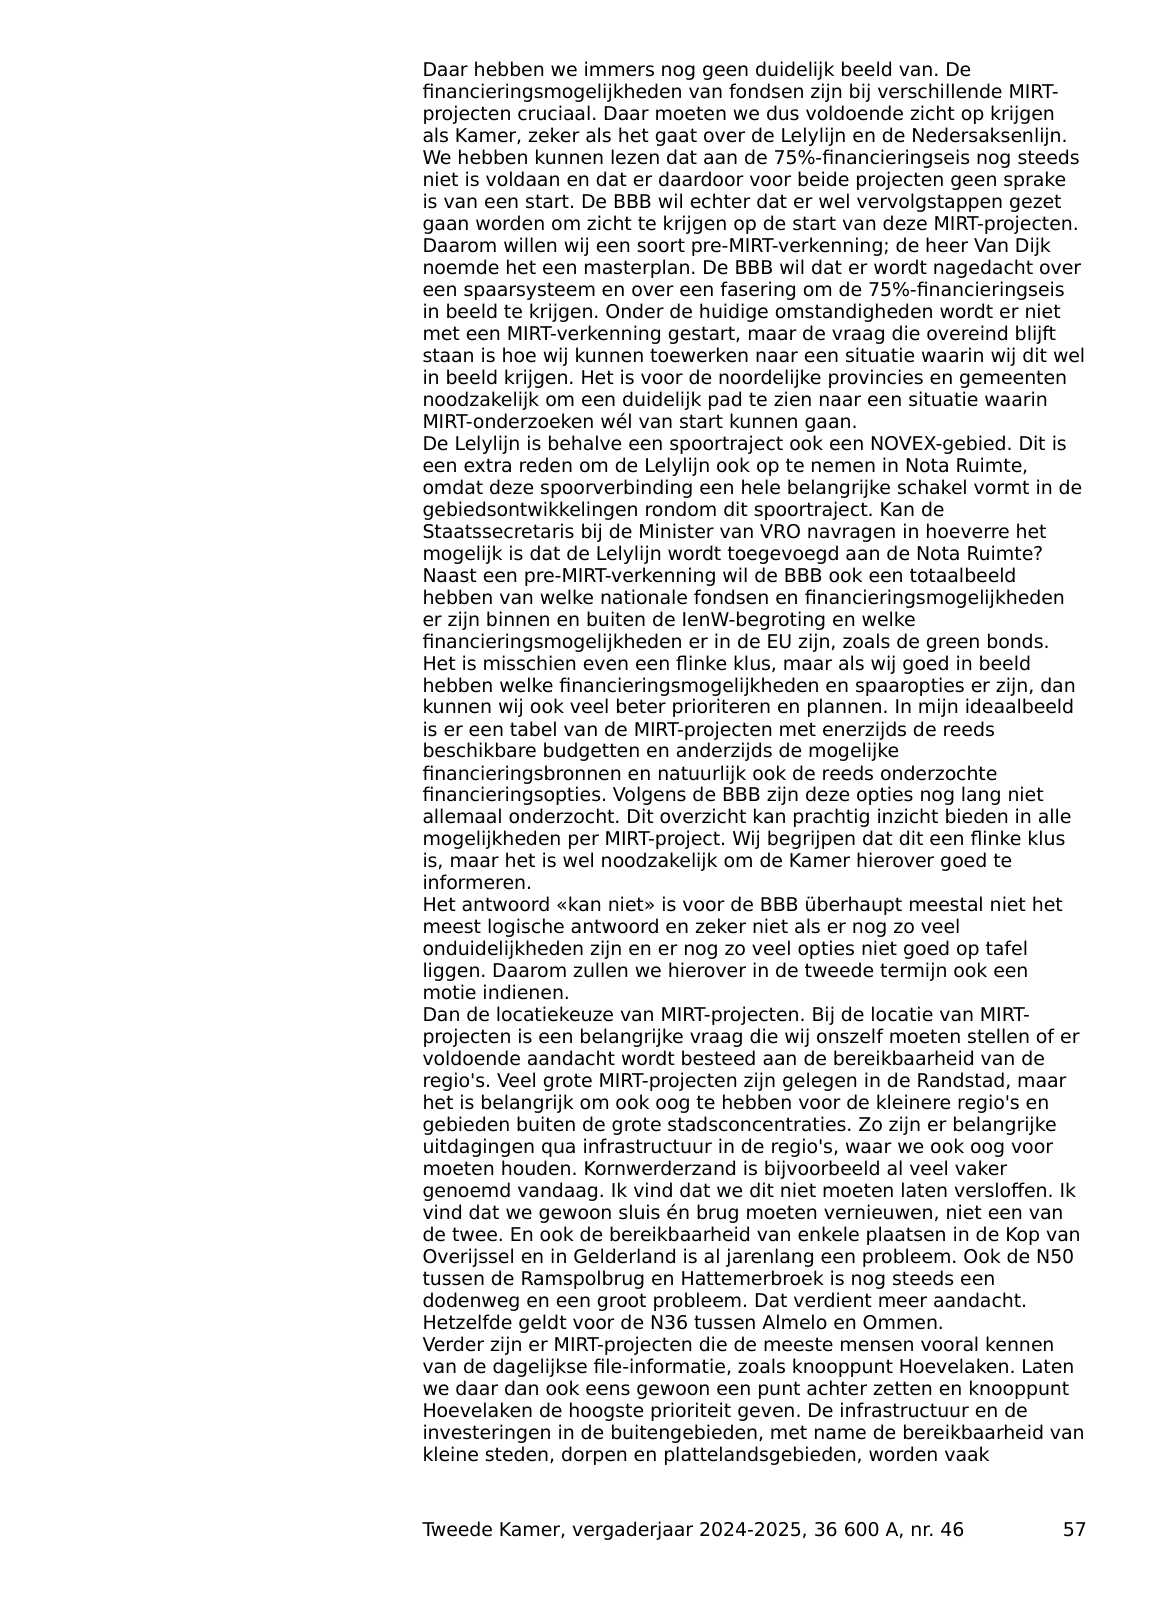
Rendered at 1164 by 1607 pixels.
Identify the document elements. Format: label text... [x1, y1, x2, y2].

text Naast een pre-MIRT-verkenning wil de BBB ook een totaalbeeld hebben van welke nationale fondsen en financieringsmogelijkheden er zijn binnen en buiten de IenW-begroting en welke financieringsmogelijkheden er in de EU zijn, zoals de green bonds. Het is misschien even een flinke klus, maar als wij goed in beeld hebben welke financieringsmogelijkheden en spaaropties er zijn, dan kunnen wij ook veel beter prioriteren en plannen. In mijn ideaalbeeld is er een tabel van de MIRT-projecten met enerzijds de reeds beschikbare budgetten en anderzijds de mogelijke financieringsbronnen en natuurlijk ook de reeds onderzochte financieringsopties. Volgens de BBB zijn deze opties nog lang niet allemaal onderzocht. Dit overzicht kan prachtig inzicht bieden in alle mogelijkheden per MIRT-project. Wij begrijpen dat dit een flinke klus is, maar het is wel noodzakelijk om de Kamer hierover goed te informeren. [422, 564, 1087, 894]
text Het antwoord «kan niet» is voor de BBB überhaupt meestal niet het meest logische antwoord en zeker niet als er nog zo veel onduidelijkheden zijn en er nog zo veel opties niet goed op tafel liggen. Daarom zullen we hierover in de tweede termijn ook een motie indienen. [422, 894, 1087, 1004]
text Daar hebben we immers nog geen duidelijk beeld van. De financieringsmogelijkheden van fondsen zijn bij verschillende MIRT-projecten cruciaal. Daar moeten we dus voldoende zicht op krijgen als Kamer, zeker als het gaat over de Lelylijn en de Nedersaksenlijn. We hebben kunnen lezen dat aan de 75%-financieringseis nog steeds niet is voldaan en dat er daardoor voor beide projecten geen sprake is van een start. De BBB wil echter dat er wel vervolgstappen gezet gaan worden om zicht te krijgen op de start van deze MIRT-projecten. Daarom willen wij een soort pre-MIRT-verkenning; de heer Van Dijk noemde het een masterplan. De BBB wil dat er wordt nagedacht over een spaarsysteem en over een fasering om de 75%-financieringseis in beeld te krijgen. Onder de huidige omstandigheden wordt er niet met een MIRT-verkenning gestart, maar de vraag die overeind blijft staan is hoe wij kunnen toewerken naar een situatie waarin wij dit wel in beeld krijgen. Het is voor de noordelijke provincies en gemeenten noodzakelijk om een duidelijk pad te zien naar een situatie waarin MIRT-onderzoeken wél van start kunnen gaan. [422, 59, 1087, 433]
text De Lelylijn is behalve een spoortraject ook een NOVEX-gebied. Dit is een extra reden om de Lelylijn ook op te nemen in Nota Ruimte, omdat deze spoorverbinding een hele belangrijke schakel vormt in de gebiedsontwikkelingen rondom dit spoortraject. Kan de Staatssecretaris bij de Minister van VRO navragen in hoeverre het mogelijk is dat de Lelylijn wordt toegevoegd aan de Nota Ruimte? [422, 433, 1087, 564]
text Dan de locatiekeuze van MIRT-projecten. Bij de locatie van MIRT-projecten is een belangrijke vraag die wij onszelf moeten stellen of er voldoende aandacht wordt besteed aan de bereikbaarheid van de regio's. Veel grote MIRT-projecten zijn gelegen in de Randstad, maar het is belangrijk om ook oog te hebben voor de kleinere regio's en gebieden buiten de grote stadsconcentraties. Zo zijn er belangrijke uitdagingen qua infrastructuur in de regio's, waar we ook oog voor moeten houden. Kornwerderzand is bijvoorbeeld al veel vaker genoemd vandaag. Ik vind dat we dit niet moeten laten versloffen. Ik vind dat we gewoon sluis én brug moeten vernieuwen, niet een van de twee. En ook de bereikbaarheid van enkele plaatsen in de Kop van Overijssel en in Gelderland is al jarenlang een probleem. Ook de N50 tussen de Ramspolbrug en Hattemerbroek is nog steeds een dodenweg en een groot probleem. Dat verdient meer aandacht. Hetzelfde geldt voor de N36 tussen Almelo en Ommen. [422, 1004, 1087, 1334]
text Verder zijn er MIRT-projecten die de meeste mensen vooral kennen van de dagelijkse file-informatie, zoals knooppunt Hoevelaken. Laten we daar dan ook eens gewoon een punt achter zetten en knooppunt Hoevelaken de hoogste prioriteit geven. De infrastructuur en de investeringen in de buitengebieden, met name de bereikbaarheid van kleine steden, dorpen en plattelandsgebieden, worden vaak [422, 1334, 1087, 1466]
